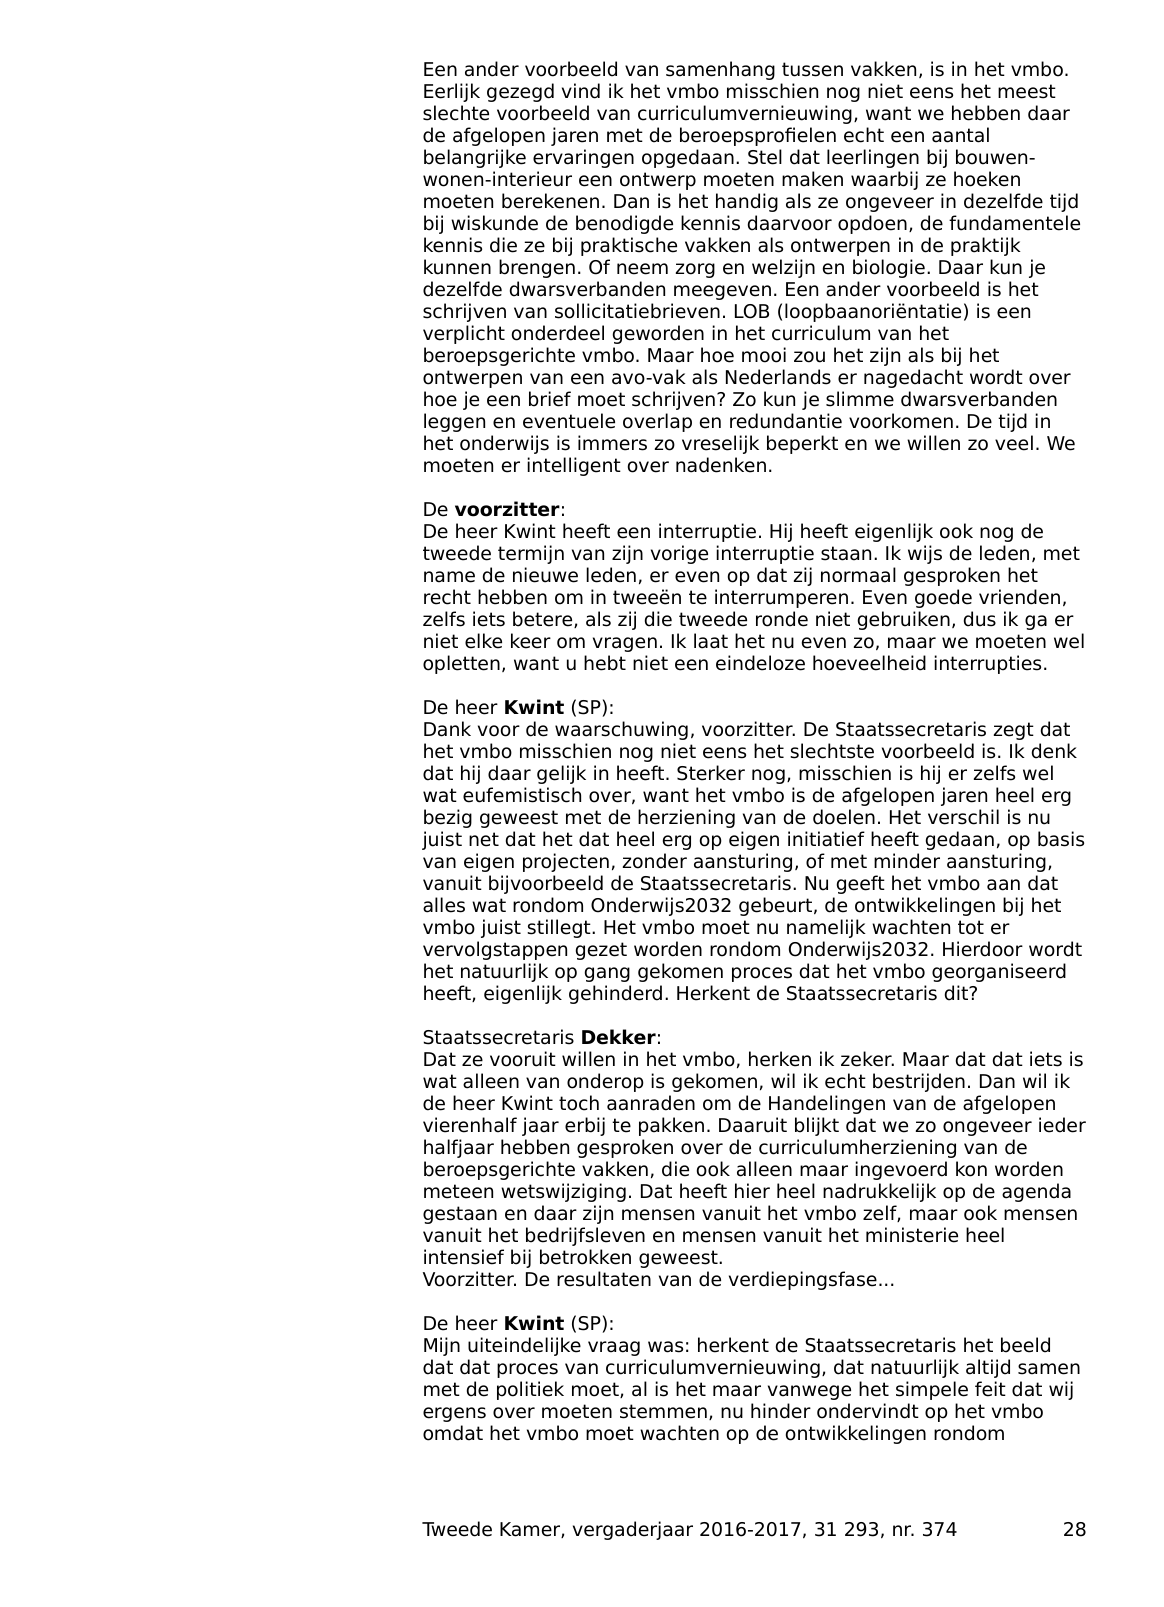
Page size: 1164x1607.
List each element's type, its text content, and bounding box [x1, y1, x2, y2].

text De heer Kwint (SP): [422, 1313, 1087, 1335]
text De heer Kwint (SP): [422, 697, 1087, 719]
text Dank voor de waarschuwing, voorzitter. De Staatssecretaris zegt dat het vmbo misschien nog niet eens het slechtste voorbeeld is. Ik denk dat hij daar gelijk in heeft. Sterker nog, misschien is hij er zelfs wel wat eufemistisch over, want het vmbo is de afgelopen jaren heel erg bezig geweest met de herziening van de doelen. Het verschil is nu juist net dat het dat heel erg op eigen initiatief heeft gedaan, op basis van eigen projecten, zonder aansturing, of met minder aansturing, vanuit bijvoorbeeld de Staatssecretaris. Nu geeft het vmbo aan dat alles wat rondom Onderwijs2032 gebeurt, de ontwikkelingen bij het vmbo juist stillegt. Het vmbo moet nu namelijk wachten tot er vervolgstappen gezet worden rondom Onderwijs2032. Hierdoor wordt het natuurlijk op gang gekomen proces dat het vmbo georganiseerd heeft, eigenlijk gehinderd. Herkent de Staatssecretaris dit? [422, 719, 1087, 1004]
text Dat ze vooruit willen in het vmbo, herken ik zeker. Maar dat dat iets is wat alleen van onderop is gekomen, wil ik echt bestrijden. Dan wil ik de heer Kwint toch aanraden om de Handelingen van de afgelopen vierenhalf jaar erbij te pakken. Daaruit blijkt dat we zo ongeveer ieder halfjaar hebben gesproken over de curriculumherziening van de beroepsgerichte vakken, die ook alleen maar ingevoerd kon worden meteen wetswijziging. Dat heeft hier heel nadrukkelijk op de agenda gestaan en daar zijn mensen vanuit het vmbo zelf, maar ook mensen vanuit het bedrijfsleven en mensen vanuit het ministerie heel intensief bij betrokken geweest. [422, 1049, 1087, 1268]
text Een ander voorbeeld van samenhang tussen vakken, is in het vmbo. Eerlijk gezegd vind ik het vmbo misschien nog niet eens het meest slechte voorbeeld van curriculumvernieuwing, want we hebben daar de afgelopen jaren met de beroepsprofielen echt een aantal belangrijke ervaringen opgedaan. Stel dat leerlingen bij bouwen-wonen-interieur een ontwerp moeten maken waarbij ze hoeken moeten berekenen. Dan is het handig als ze ongeveer in dezelfde tijd bij wiskunde de benodigde kennis daarvoor opdoen, de fundamentele kennis die ze bij praktische vakken als ontwerpen in de praktijk kunnen brengen. Of neem zorg en welzijn en biologie. Daar kun je dezelfde dwarsverbanden meegeven. Een ander voorbeeld is het schrijven van sollicitatiebrieven. LOB (loopbaanoriëntatie) is een verplicht onderdeel geworden in het curriculum van het beroepsgerichte vmbo. Maar hoe mooi zou het zijn als bij het ontwerpen van een avo-vak als Nederlands er nagedacht wordt over hoe je een brief moet schrijven? Zo kun je slimme dwarsverbanden leggen en eventuele overlap en redundantie voorkomen. De tijd in het onderwijs is immers zo vreselijk beperkt en we willen zo veel. We moeten er intelligent over nadenken. [422, 59, 1087, 477]
text Voorzitter. De resultaten van de verdiepingsfase... [422, 1268, 1087, 1291]
text De voorzitter: [422, 499, 1087, 521]
text De heer Kwint heeft een interruptie. Hij heeft eigenlijk ook nog de tweede termijn van zijn vorige interruptie staan. Ik wijs de leden, met name de nieuwe leden, er even op dat zij normaal gesproken het recht hebben om in tweeën te interrumperen. Even goede vrienden, zelfs iets betere, als zij die tweede ronde niet gebruiken, dus ik ga er niet elke keer om vragen. Ik laat het nu even zo, maar we moeten wel opletten, want u hebt niet een eindeloze hoeveelheid interrupties. [422, 521, 1087, 675]
text Staatssecretaris Dekker: [422, 1027, 1087, 1049]
text Mijn uiteindelijke vraag was: herkent de Staatssecretaris het beeld dat dat proces van curriculumvernieuwing, dat natuurlijk altijd samen met de politiek moet, al is het maar vanwege het simpele feit dat wij ergens over moeten stemmen, nu hinder ondervindt op het vmbo omdat het vmbo moet wachten op de ontwikkelingen rondom [422, 1335, 1087, 1444]
